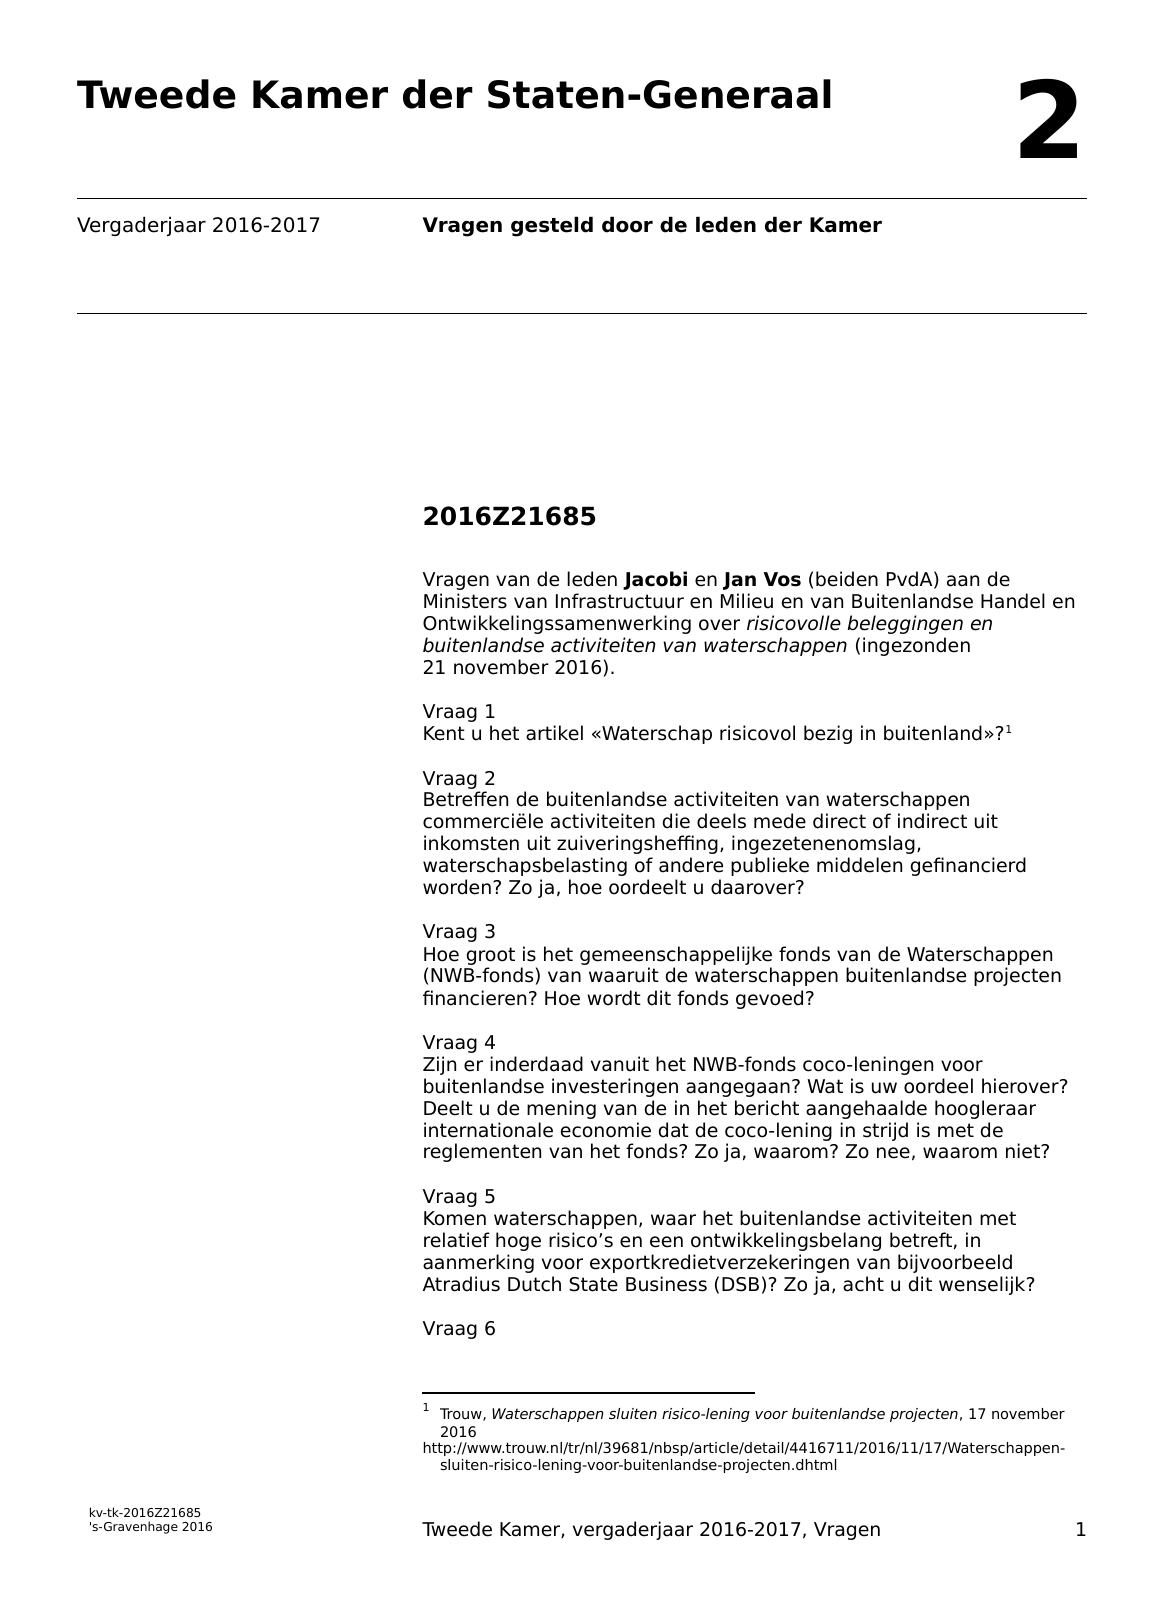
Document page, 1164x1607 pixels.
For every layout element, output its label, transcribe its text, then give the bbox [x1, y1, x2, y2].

text 's-Gravenhage 2016 [88, 1520, 323, 1534]
table_header 2 [886, 59, 1087, 198]
text Vraag 6 [422, 1318, 1087, 1340]
text Vragen van de leden Jacobi en Jan Vos (beiden PvdA) aan de Ministers van Infrastructuur en Milieu en van Buitenlandse Handel en Ontwikkelingssamenwerking over risicovolle beleggingen en buitenlandse activiteiten van waterschappen (ingezonden 21 november 2016). [422, 569, 1087, 679]
text 2016Z21685 [422, 502, 1087, 531]
text Hoe groot is het gemeenschappelijke fonds van de Waterschappen (NWB-fonds) van waaruit de waterschappen buitenlandse projecten financieren? Hoe wordt dit fonds gevoed? [422, 943, 1087, 1009]
text Zijn er inderdaad vanuit het NWB-fonds coco-leningen voor buitenlandse investeringen aangegaan? Wat is uw oordeel hierover? Deelt u de mening van de in het bericht aangehaalde hoogleraar internationale economie dat de coco-lening in strijd is met de reglementen van het fonds? Zo ja, waarom? Zo nee, waarom niet? [422, 1053, 1087, 1163]
text Trouw, Waterschappen sluiten risico-lening voor buitenlandse projecten, 17 november 2016 [422, 1402, 1087, 1441]
table_header Tweede Kamer der Staten-Generaal [77, 59, 886, 198]
text Betreffen de buitenlandse activiteiten van waterschappen commerciële activiteiten die deels mede direct of indirect uit inkomsten uit zuiveringsheffing, ingezetenenomslag, waterschapsbelasting of andere publieke middelen gefinancierd worden? Zo ja, hoe oordeelt u daarover? [422, 789, 1087, 899]
text Komen waterschappen, waar het buitenlandse activiteiten met relatief hoge risico’s en een ontwikkelingsbelang betreft, in aanmerking voor exportkredietverzekeringen van bijvoorbeeld Atradius Dutch State Business (DSB)? Zo ja, acht u dit wenselijk? [422, 1208, 1087, 1296]
text http://www.trouw.nl/tr/nl/39681/nbsp/article/detail/4416711/2016/11/17/Waterschappen-sluiten-risico-lening-voor-buitenlandse-projecten.dhtml [422, 1441, 1087, 1474]
text Vraag 3 [422, 921, 1087, 943]
text Vraag 4 [422, 1032, 1087, 1053]
table_cell Vergaderjaar 2016-2017 [77, 199, 422, 313]
text Kent u het artikel «Waterschap risicovol bezig in buitenland»? [422, 723, 1087, 745]
text kv-tk-2016Z21685 [88, 1506, 323, 1520]
text Vraag 5 [422, 1186, 1087, 1208]
table_cell Vragen gesteld door de leden der Kamer [422, 199, 1087, 313]
text Vraag 1 [422, 701, 1087, 723]
text Vraag 2 [422, 767, 1087, 789]
